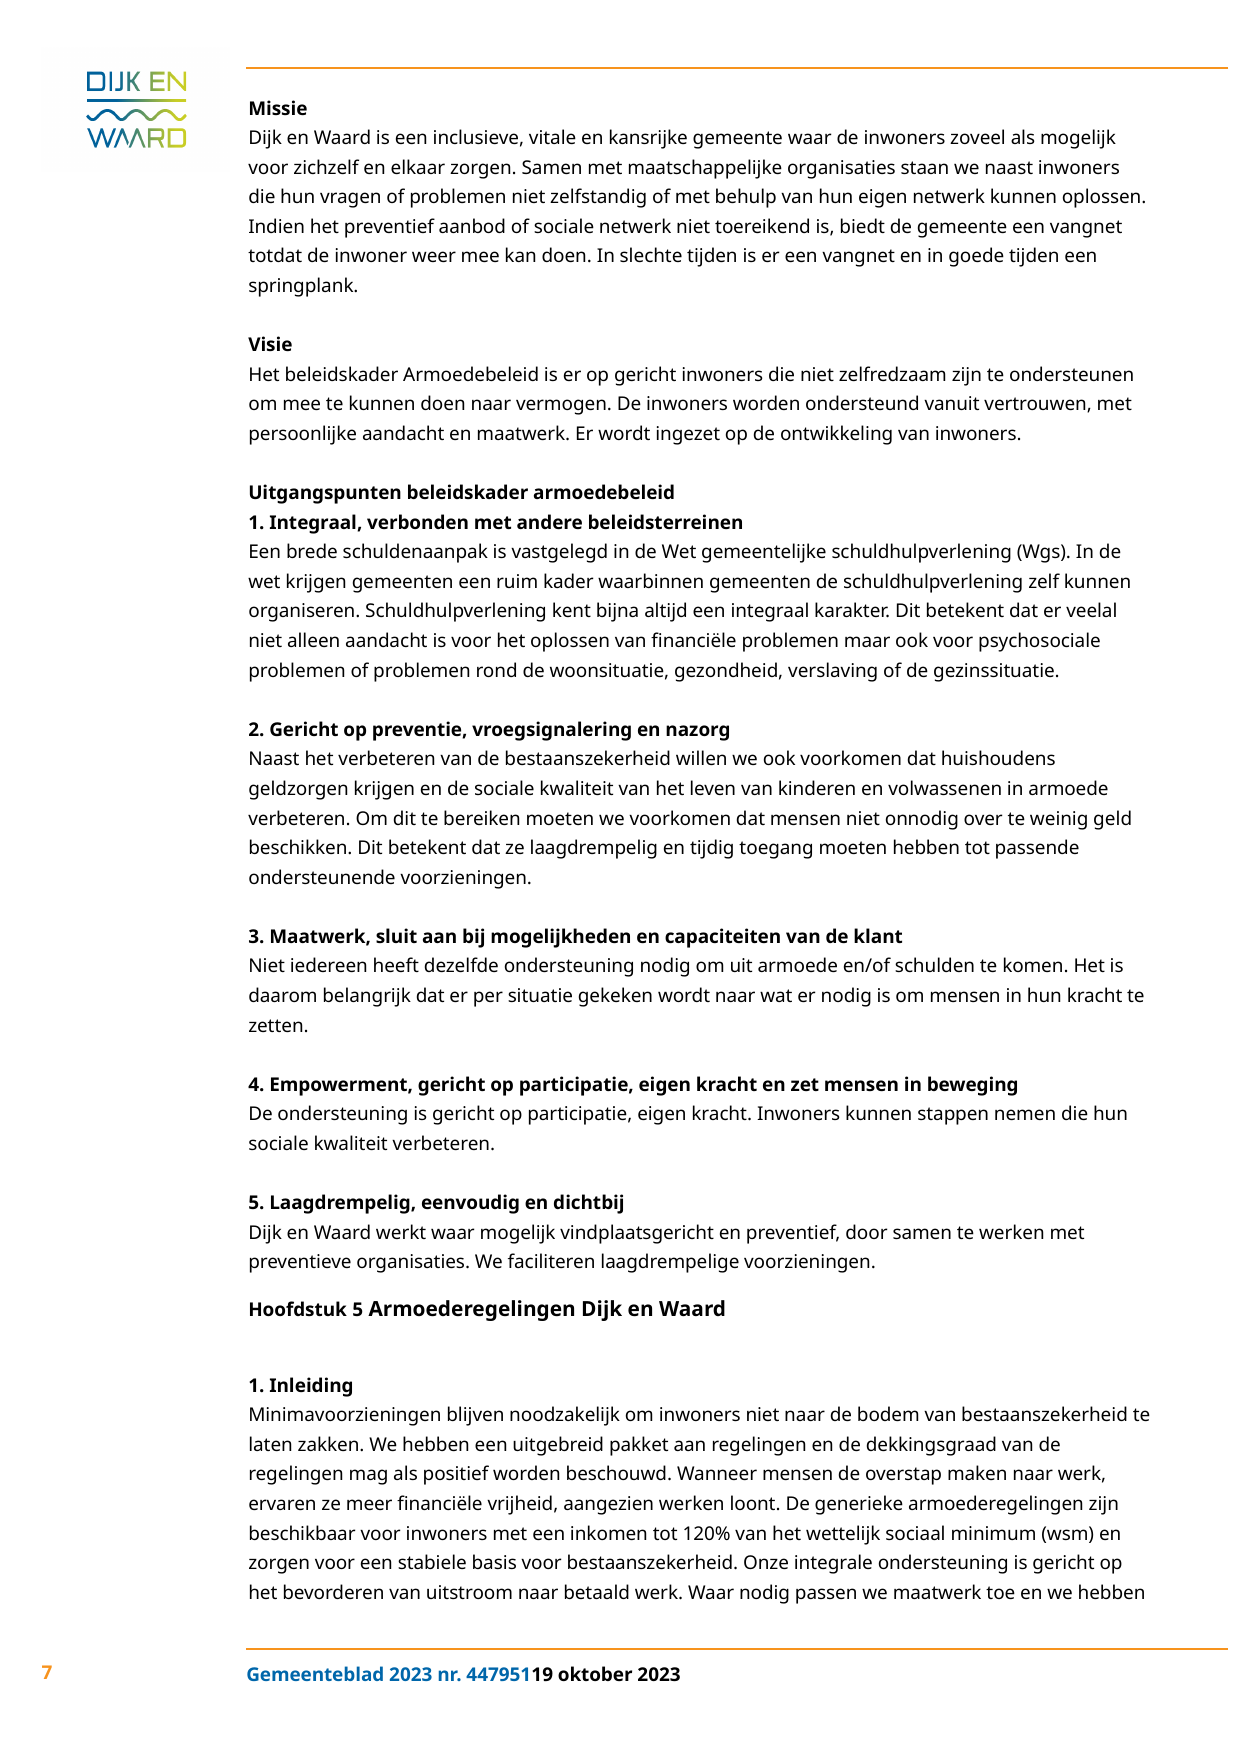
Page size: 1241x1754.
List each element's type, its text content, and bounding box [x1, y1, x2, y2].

text Hoofdstuk 5 Armoederegelingen Dijk en Waard [248, 1294, 1152, 1323]
text Dijk en Waard is een inclusieve, vitale en kansrijke gemeente waar de inwoners zoveel als mogelijk voor zichzelf en elkaar zorgen. Samen met maatschappelijke organisaties staan we naast inwoners die hun vragen of problemen niet zelfstandig of met behulp van hun eigen netwerk kunnen oplossen. Indien het preventief aanbod of sociale netwerk niet toereikend is, biedt de gemeente een vangnet totdat de inwoner weer mee kan doen. In slechte tijden is er een vangnet en in goede tijden een springplank. [248, 124, 1152, 298]
text Missie [248, 95, 1152, 121]
text 1. Inleiding [248, 1372, 1152, 1398]
text Minimavoorzieningen blijven noodzakelijk om inwoners niet naar de bodem van bestaanszekerheid te laten zakken. We hebben een uitgebreid pakket aan regelingen en de dekkingsgraad van de regelingen mag als positief worden beschouwd. Wanneer mensen de overstap maken naar werk, ervaren ze meer financiële vrijheid, aangezien werken loont. De generieke armoederegelingen zijn beschikbaar voor inwoners met een inkomen tot 120% van het wettelijk sociaal minimum (wsm) en zorgen voor een stabiele basis voor bestaanszekerheid. Onze integrale ondersteuning is gericht op het bevorderen van uitstroom naar betaald werk. Waar nodig passen we maatwerk toe en we hebben [248, 1401, 1152, 1605]
text Niet iedereen heeft dezelfde ondersteuning nodig om uit armoede en/of schulden te komen. Het is daarom belangrijk dat er per situatie gekeken wordt naar wat er nodig is om mensen in hun kracht te zetten. [248, 953, 1152, 1038]
text Naast het verbeteren van de bestaanszekerheid willen we ook voorkomen dat huishoudens geldzorgen krijgen en de sociale kwaliteit van het leven van kinderen en volwassenen in armoede verbeteren. Om dit te bereiken moeten we voorkomen dat mensen niet onnodig over te weinig geld beschikken. Dit betekent dat ze laagdrempelig en tijdig toegang moeten hebben tot passende ondersteunende voorzieningen. [248, 746, 1152, 890]
text De ondersteuning is gericht op participatie, eigen kracht. Inwoners kunnen stappen nemen die hun sociale kwaliteit verbeteren. [248, 1101, 1152, 1156]
text Dijk en Waard werkt waar mogelijk vindplaatsgericht en preventief, door samen te werken met preventieve organisaties. We faciliteren laagdrempelige voorzieningen. [248, 1219, 1152, 1274]
text Visie [248, 331, 1152, 357]
text 5. Laagdrempelig, eenvoudig en dichtbij [248, 1189, 1152, 1215]
text 4. Empowerment, gericht op participatie, eigen kracht en zet mensen in beweging [248, 1071, 1152, 1097]
text Uitgangspunten beleidskader armoedebeleid [248, 479, 1152, 505]
text 2. Gericht op preventie, vroegsignalering en nazorg [248, 716, 1152, 742]
text Het beleidskader Armoedebeleid is er op gericht inwoners die niet zelfredzaam zijn te ondersteunen om mee te kunnen doen naar vermogen. De inwoners worden ondersteund vanuit vertrouwen, met persoonlijke aandacht en maatwerk. Er wordt ingezet op de ontwikkeling van inwoners. [248, 361, 1152, 446]
picture [41, 47, 231, 172]
text Een brede schuldenaanpak is vastgelegd in de Wet gemeentelijke schuldhulpverlening (Wgs). In de wet krijgen gemeenten een ruim kader waarbinnen gemeenten de schuldhulpverlening zelf kunnen organiseren. Schuldhulpverlening kent bijna altijd een integraal karakter. Dit betekent dat er veelal niet alleen aandacht is voor het oplossen van financiële problemen maar ook voor psychosociale problemen of problemen rond de woonsituatie, gezondheid, verslaving of de gezinssituatie. [248, 538, 1152, 683]
text 3. Maatwerk, sluit aan bij mogelijkheden en capaciteiten van de klant [248, 923, 1152, 949]
text 1. Integraal, verbonden met andere beleidsterreinen [248, 509, 1152, 535]
